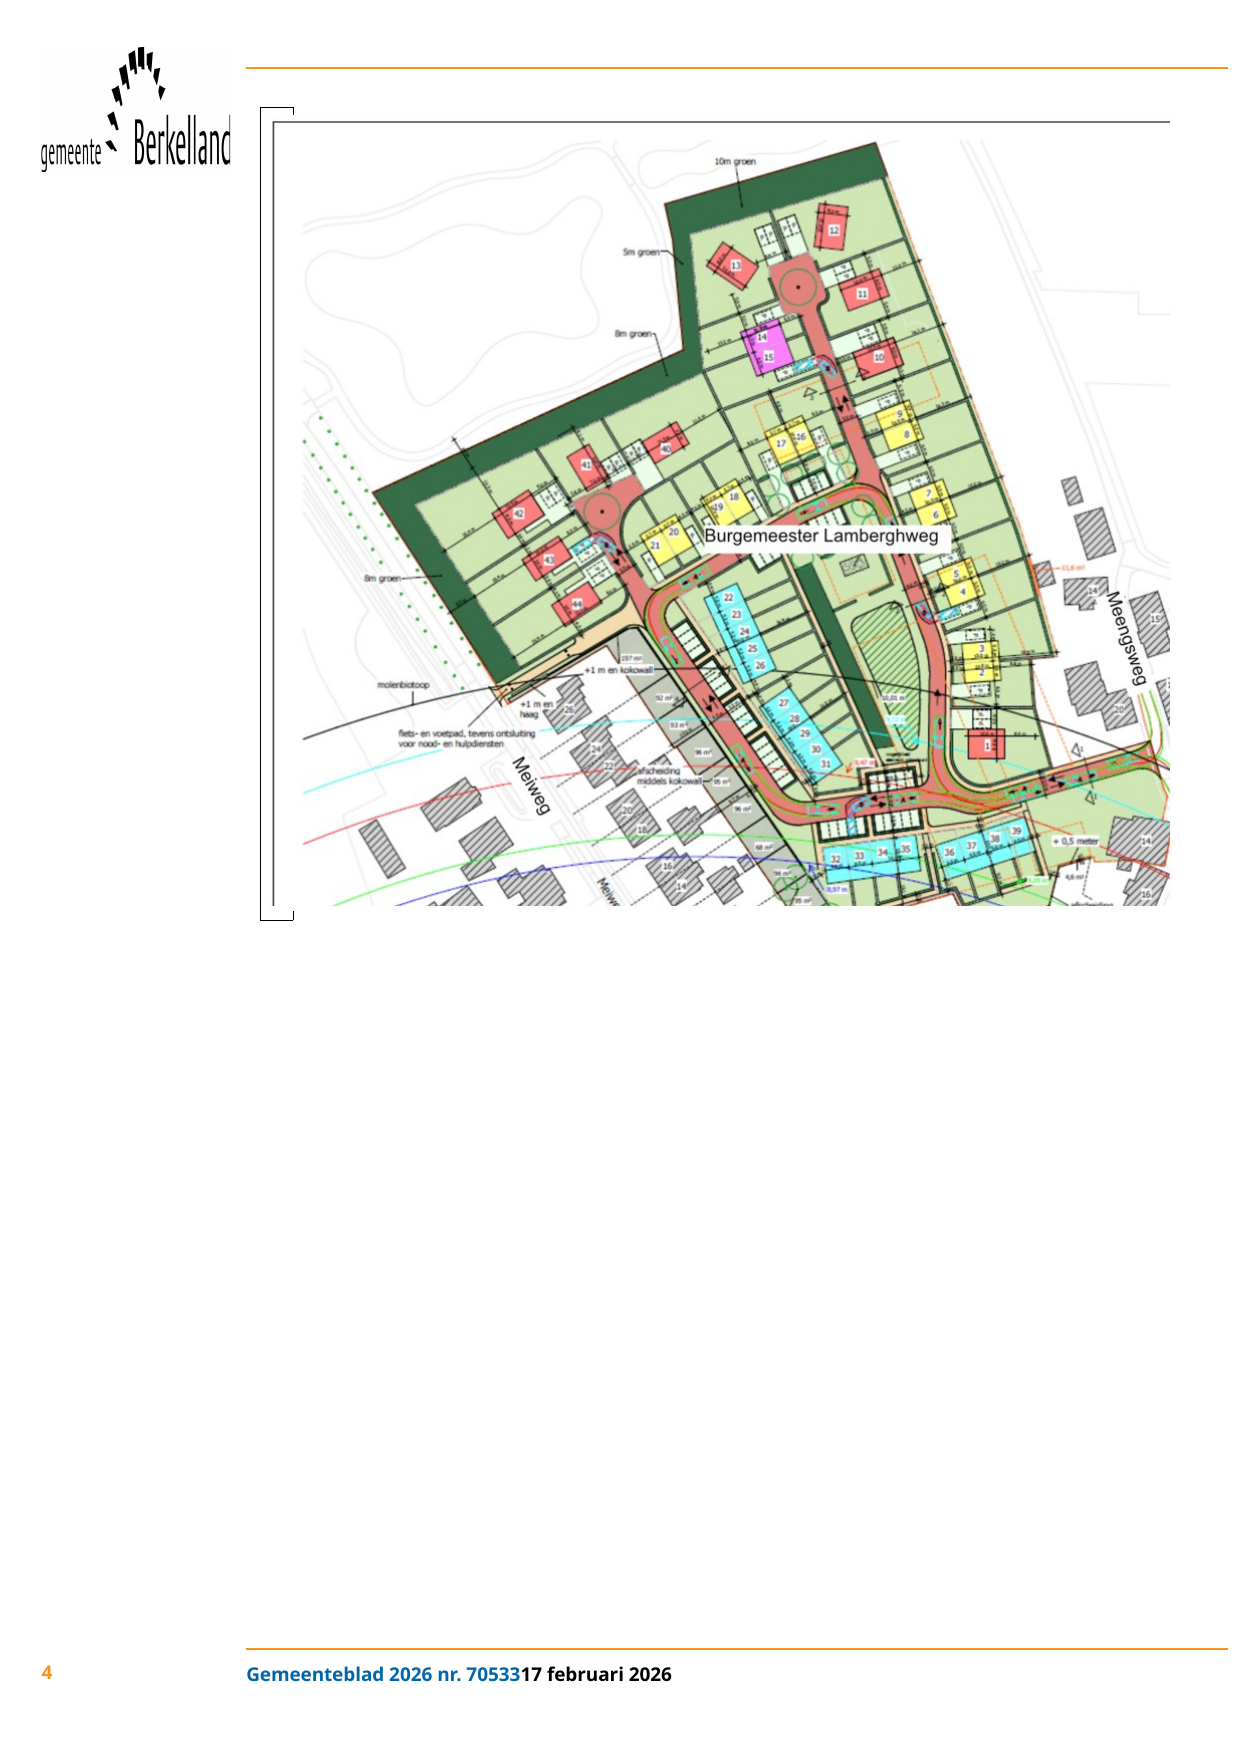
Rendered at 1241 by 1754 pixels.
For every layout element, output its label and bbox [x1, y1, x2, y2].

picture [41, 47, 231, 172]
picture [268, 115, 1173, 911]
